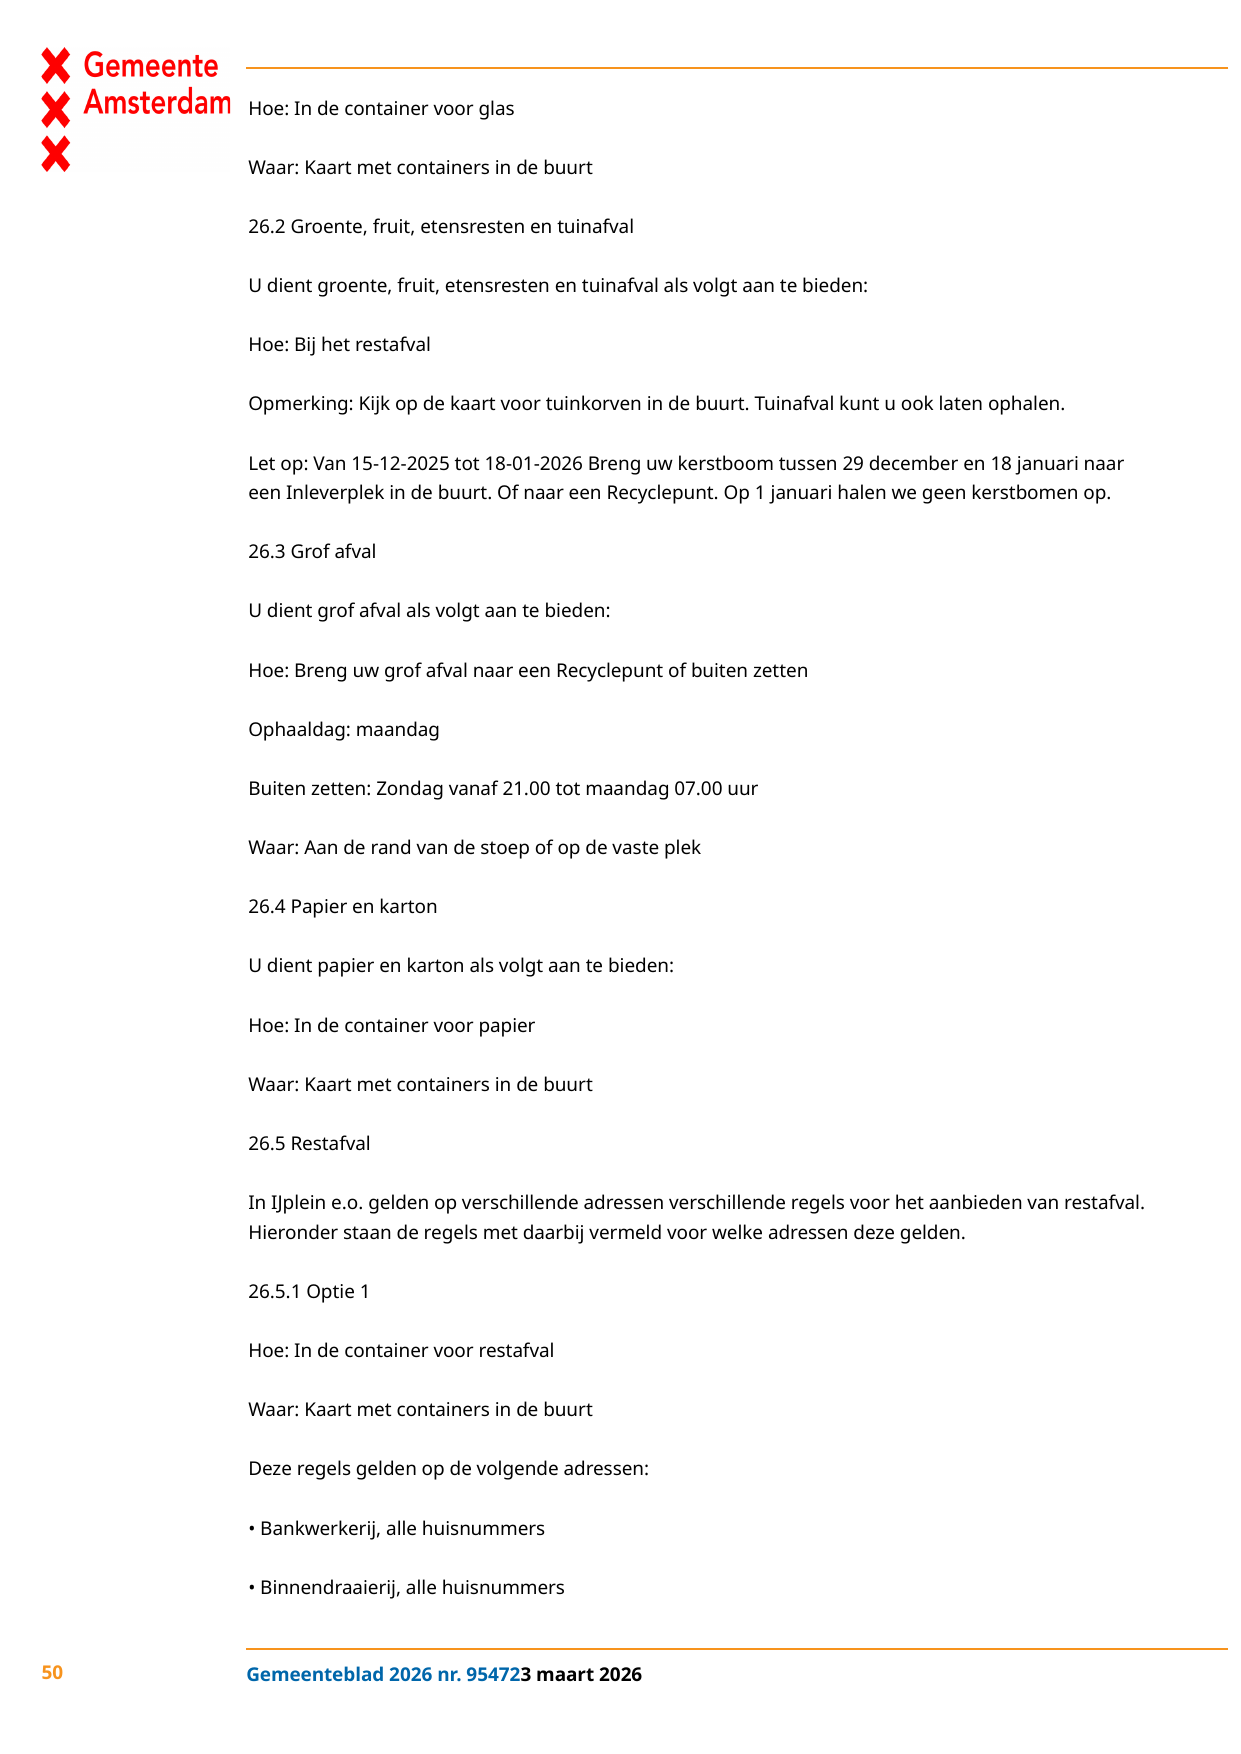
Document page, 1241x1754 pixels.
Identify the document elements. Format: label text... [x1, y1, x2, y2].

text Hoe: In de container voor glas [248, 95, 1152, 121]
text U dient grof afval als volgt aan te bieden: [248, 598, 1152, 623]
text Buiten zetten: Zondag vanaf 21.00 tot maandag 07.00 uur [248, 775, 1152, 801]
text 26.2 Groente, fruit, etensresten en tuinafval [248, 213, 1152, 239]
text Waar: Kaart met containers in de buurt [248, 154, 1152, 180]
text Let op: Van 15-12-2025 tot 18-01-2026 Breng uw kerstboom tussen 29 december en 18 januari naar een Inleverplek in de buurt. Of naar een Recyclepunt. Op 1 januari halen we geen kerstbomen op. [248, 450, 1152, 505]
text 26.5 Restafval [248, 1130, 1152, 1156]
text Hoe: In de container voor papier [248, 1012, 1152, 1038]
text U dient papier en karton als volgt aan te bieden: [248, 953, 1152, 978]
picture [41, 47, 231, 172]
text U dient groente, fruit, etensresten en tuinafval als volgt aan te bieden: [248, 272, 1152, 298]
text Waar: Kaart met containers in de buurt [248, 1396, 1152, 1422]
text Hoe: Breng uw grof afval naar een Recyclepunt of buiten zetten [248, 657, 1152, 683]
text • Binnendraaierij, alle huisnummers [248, 1574, 1152, 1600]
text 26.3 Grof afval [248, 538, 1152, 564]
text Hoe: Bij het restafval [248, 331, 1152, 357]
text Deze regels gelden op de volgende adressen: [248, 1456, 1152, 1481]
text • Bankwerkerij, alle huisnummers [248, 1515, 1152, 1541]
text Waar: Kaart met containers in de buurt [248, 1071, 1152, 1097]
text Opmerking: Kijk op de kaart voor tuinkorven in de buurt. Tuinafval kunt u ook laten ophalen. [248, 391, 1152, 416]
text In IJplein e.o. gelden op verschillende adressen verschillende regels voor het aanbieden van restafval. Hieronder staan de regels met daarbij vermeld voor welke adressen deze gelden. [248, 1189, 1152, 1245]
text 26.5.1 Optie 1 [248, 1278, 1152, 1304]
text Hoe: In de container voor restafval [248, 1337, 1152, 1363]
text 26.4 Papier en karton [248, 893, 1152, 919]
text Waar: Aan de rand van de stoep of op de vaste plek [248, 834, 1152, 860]
text Ophaaldag: maandag [248, 716, 1152, 742]
